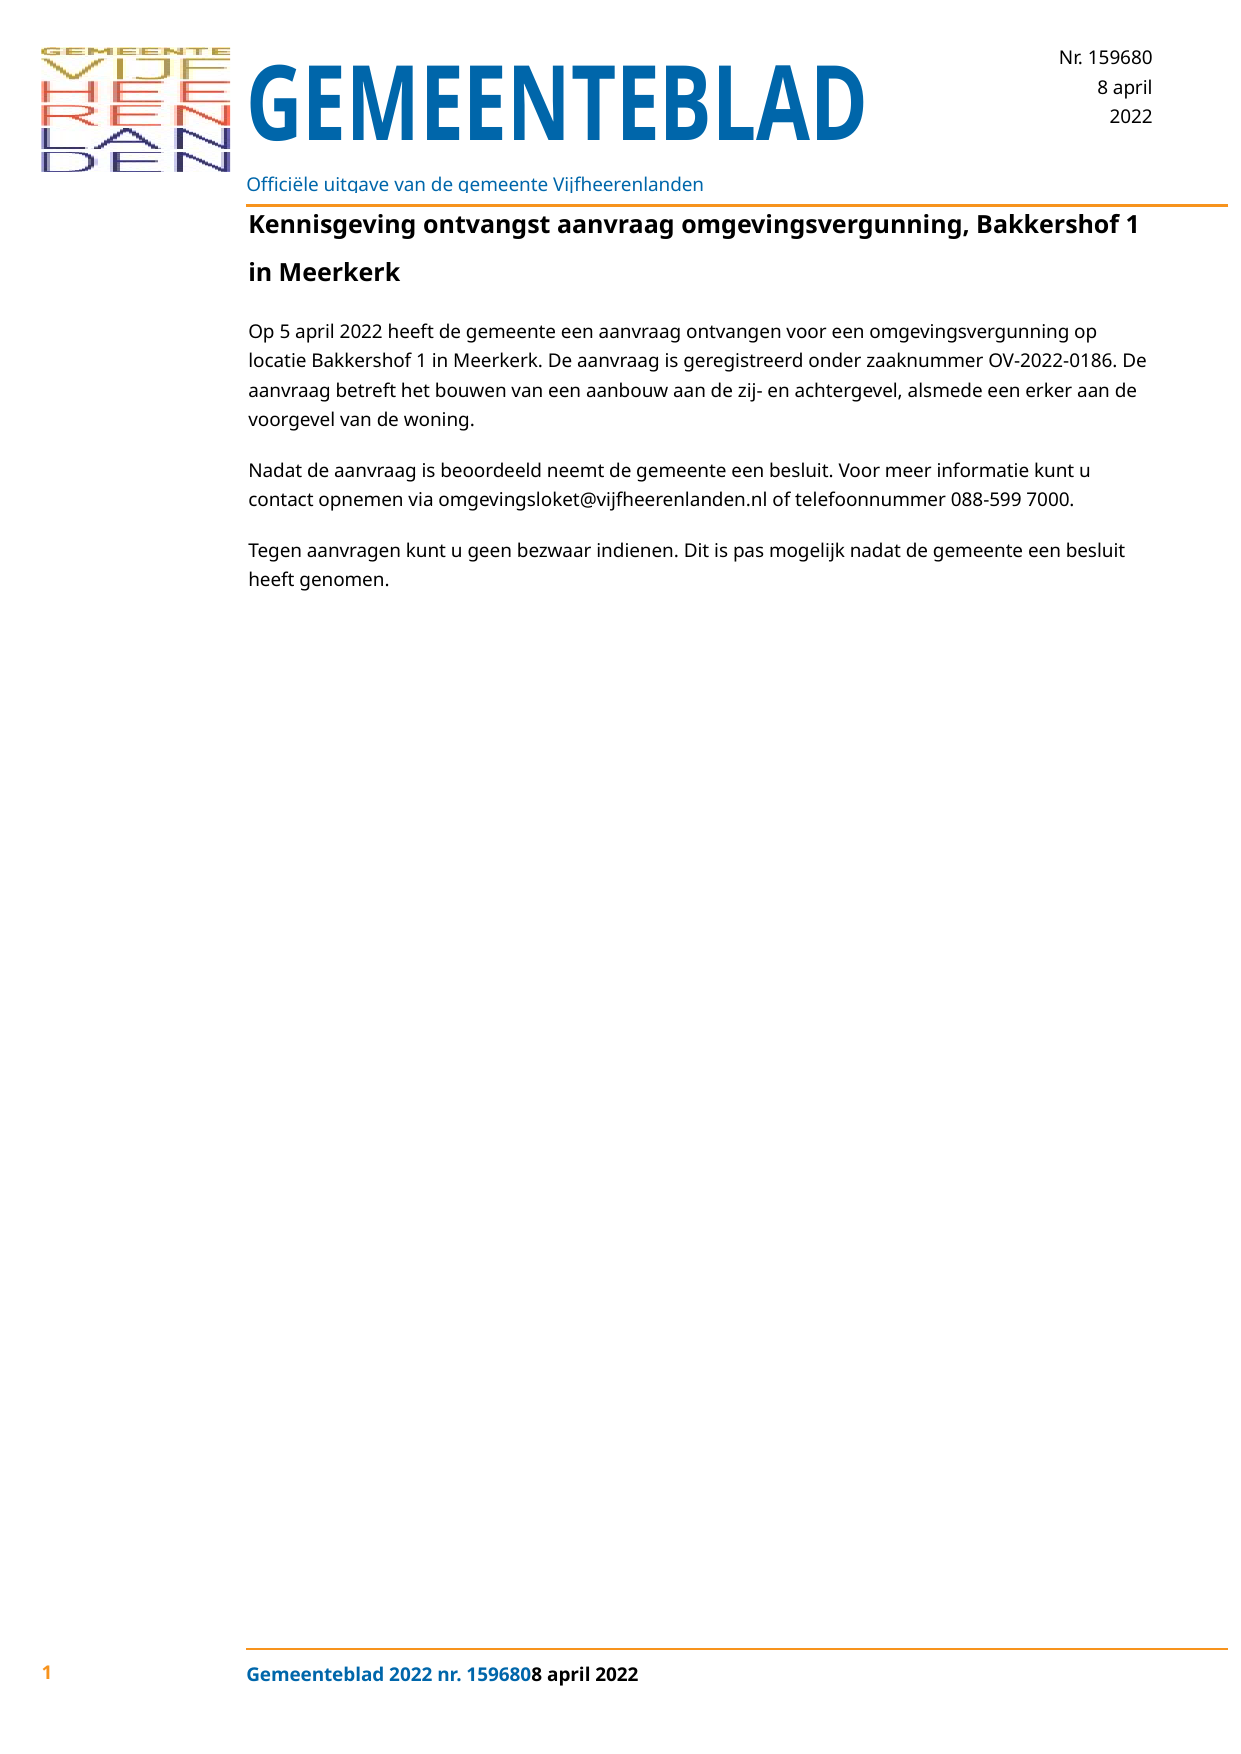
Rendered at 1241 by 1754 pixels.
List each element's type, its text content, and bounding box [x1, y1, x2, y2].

text Op 5 april 2022 heeft de gemeente een aanvraag ontvangen voor een omgevingsvergunning op locatie Bakkershof 1 in Meerkerk. De aanvraag is geregistreerd onder zaaknummer OV-2022-0186. De aanvraag betreft het bouwen van een aanbouw aan de zij- en achtergevel, alsmede een erker aan de voorgevel van de woning. [248, 318, 1152, 432]
picture [41, 47, 231, 172]
text Tegen aanvragen kunt u geen bezwaar indienen. Dit is pas mogelijk nadat de gemeente een besluit heeft genomen. [248, 537, 1152, 592]
text Kennisgeving ontvangst aanvraag omgevingsvergunning, Bakkershof 1 in Meerkerk [248, 207, 1152, 288]
text Nadat de aanvraag is beoordeeld neemt de gemeente een besluit. Voor meer informatie kunt u contact opnemen via omgevingsloket@vijfheerenlanden.nl of telefoonnummer 088-599 7000. [248, 457, 1152, 512]
